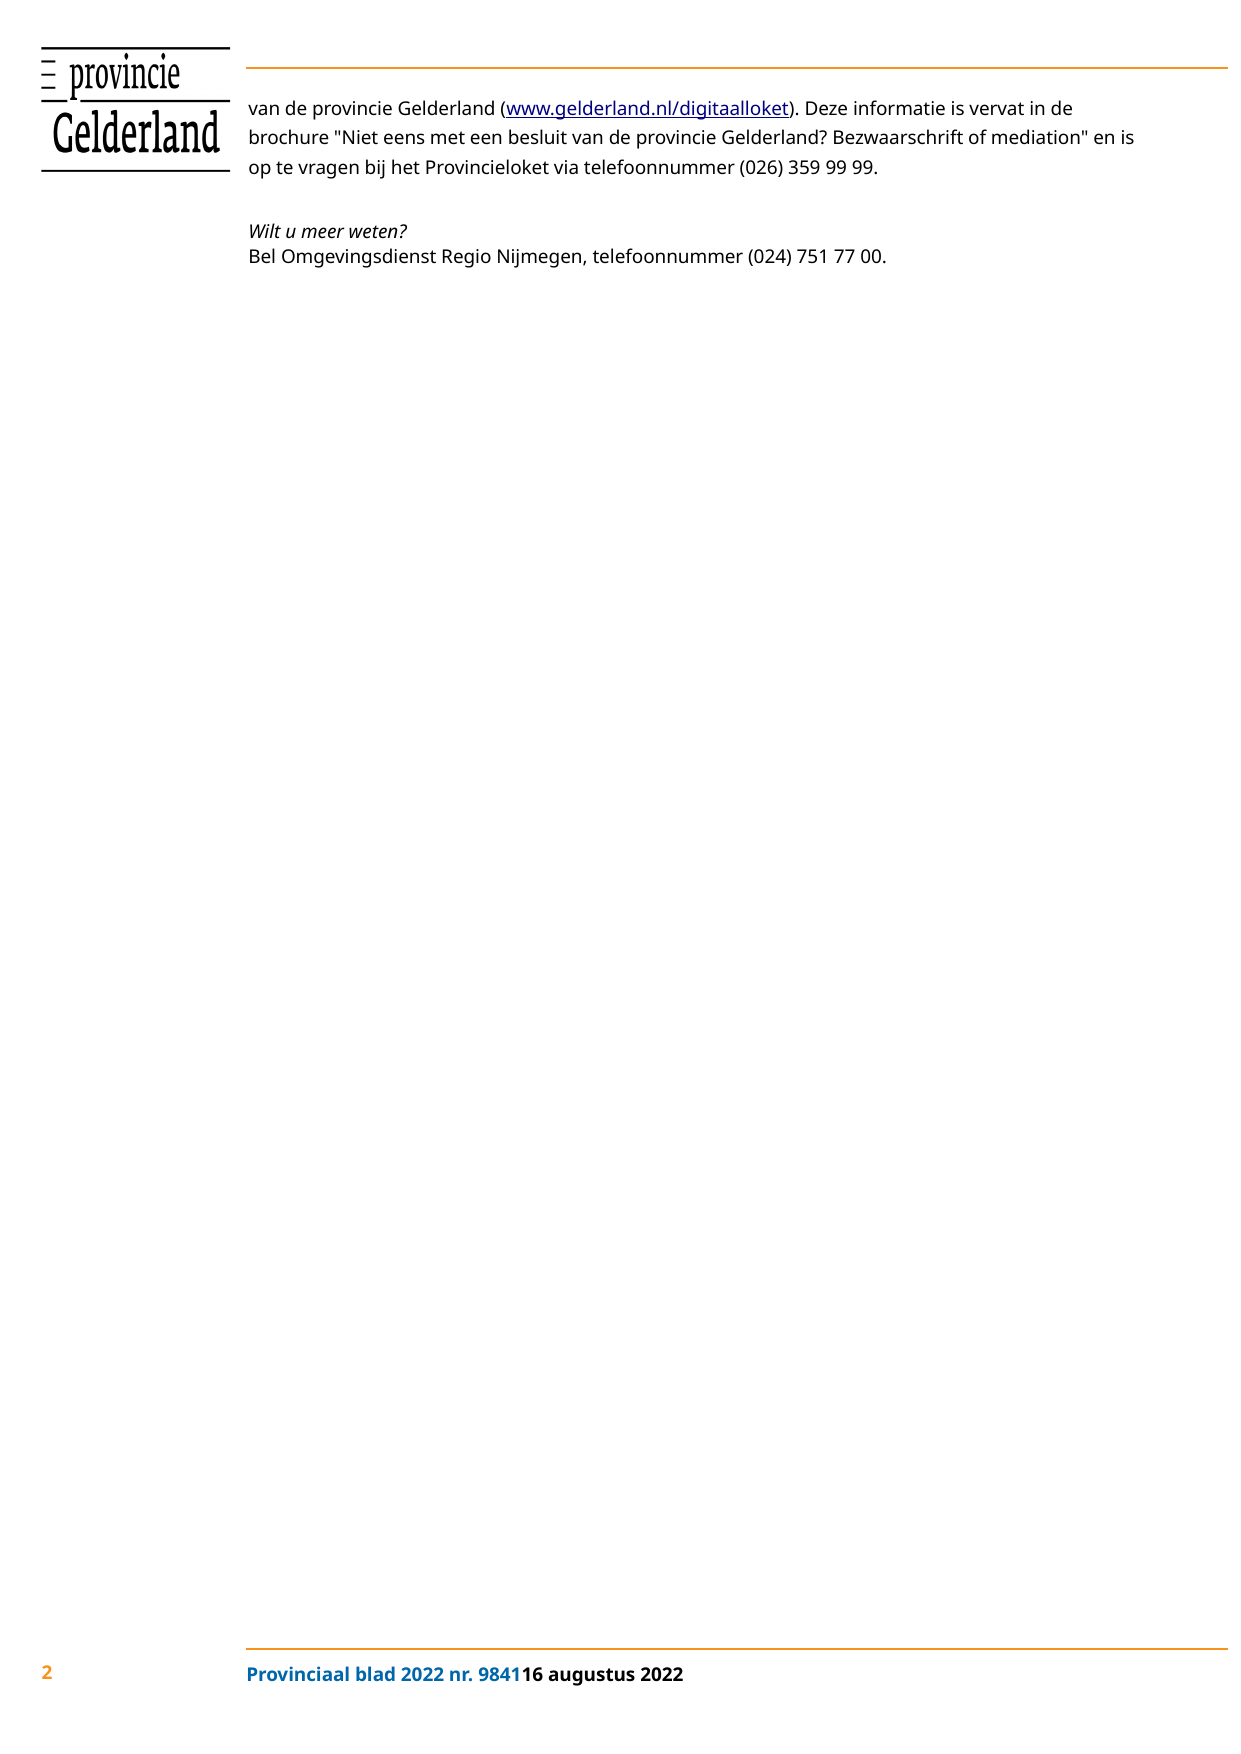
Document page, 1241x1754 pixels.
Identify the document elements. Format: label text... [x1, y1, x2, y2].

picture [41, 47, 231, 172]
text Wilt u meer weten? [248, 218, 1152, 244]
text Bel Omgevingsdienst Regio Nijmegen, telefoonnummer (024) 751 77 00. [248, 244, 1152, 269]
text van de provincie Gelderland (www.gelderland.nl/digitaalloket). Deze informatie is vervat in de brochure "Niet eens met een besluit van de provincie Gelderland? Bezwaarschrift of mediation" en is op te vragen bij het Provincieloket via telefoonnummer (026) 359 99 99. [248, 95, 1152, 180]
